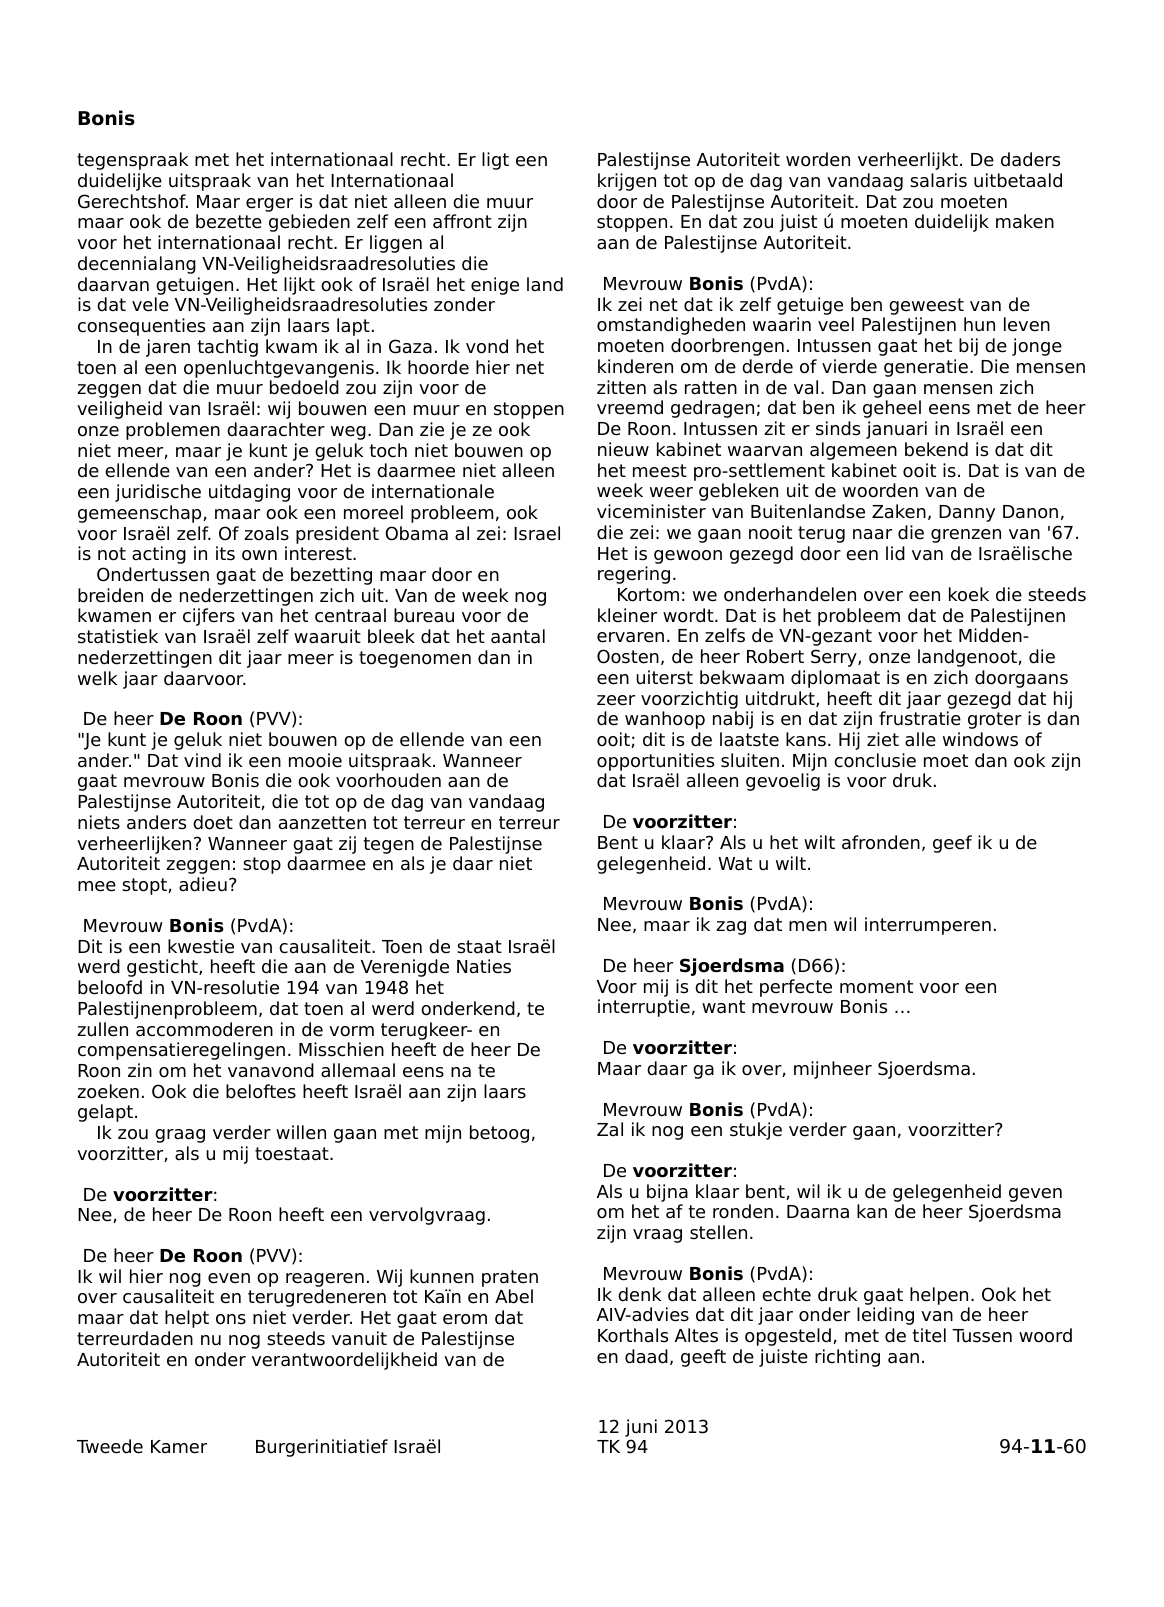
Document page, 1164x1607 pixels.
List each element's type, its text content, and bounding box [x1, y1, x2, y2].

text Palestijnse Autoriteit worden verheerlijkt. De daders krijgen tot op de dag van vandaag salaris uitbetaald door de Palestijnse Autoriteit. Dat zou moeten stoppen. En dat zou juist ú moeten duidelijk maken aan de Palestijnse Autoriteit. [596, 150, 1087, 254]
text Kortom: we onderhandelen over een koek die steeds kleiner wordt. Dat is het probleem dat de Palestijnen ervaren. En zelfs de VN-gezant voor het Midden-Oosten, de heer Robert Serry, onze landgenoot, die een uiterst bekwaam diplomaat is en zich doorgaans zeer voorzichtig uitdrukt, heeft dit jaar gezegd dat hij de wanhoop nabij is en dat zijn frustratie groter is dan ooit; dit is de laatste kans. Hij ziet alle windows of opportunities sluiten. Mijn conclusie moet dan ook zijn dat Israël alleen gevoelig is voor druk. [596, 585, 1087, 792]
text Ondertussen gaat de bezetting maar door en breiden de nederzettingen zich uit. Van de week nog kwamen er cijfers van het centraal bureau voor de statistiek van Israël zelf waaruit bleek dat het aantal nederzettingen dit jaar meer is toegenomen dan in welk jaar daarvoor. [77, 565, 567, 689]
text Mevrouw Bonis (PvdA): [596, 274, 1087, 294]
text Voor mij is dit het perfecte moment voor een interruptie, want mevrouw Bonis … [596, 976, 1087, 1018]
text Dit is een kwestie van causaliteit. Toen de staat Israël werd gesticht, heeft die aan de Verenigde Naties beloofd in VN-resolutie 194 van 1948 het Palestijnenprobleem, dat toen al werd onderkend, te zullen accommoderen in de vorm terugkeer- en compensatieregelingen. Misschien heeft de heer De Roon zin om het vanavond allemaal eens na te zoeken. Ook die beloftes heeft Israël aan zijn laars gelapt. [77, 936, 567, 1123]
text Mevrouw Bonis (PvdA): [596, 1099, 1087, 1120]
text Mevrouw Bonis (PvdA): [596, 894, 1087, 915]
text De voorzitter: [596, 1161, 1087, 1182]
text In de jaren tachtig kwam ik al in Gaza. Ik vond het toen al een openluchtgevangenis. Ik hoorde hier net zeggen dat die muur bedoeld zou zijn voor de veiligheid van Israël: wij bouwen een muur en stoppen onze problemen daarachter weg. Dan zie je ze ook niet meer, maar je kunt je geluk toch niet bouwen op de ellende van een ander? Het is daarmee niet alleen een juridische uitdaging voor de internationale gemeenschap, maar ook een moreel probleem, ook voor Israël zelf. Of zoals president Obama al zei: Israel is not acting in its own interest. [77, 337, 567, 565]
text De heer De Roon (PVV): [77, 1246, 567, 1267]
text De voorzitter: [596, 812, 1087, 833]
text Als u bijna klaar bent, wil ik u de gelegenheid geven om het af te ronden. Daarna kan de heer Sjoerdsma zijn vraag stellen. [596, 1182, 1087, 1244]
text Mevrouw Bonis (PvdA): [596, 1264, 1087, 1284]
text Ik wil hier nog even op reageren. Wij kunnen praten over causaliteit en terugredeneren tot Kaïn en Abel maar dat helpt ons niet verder. Het gaat erom dat terreurdaden nu nog steeds vanuit de Palestijnse Autoriteit en onder verantwoordelijkheid van de [77, 1267, 567, 1370]
text Mevrouw Bonis (PvdA): [77, 916, 567, 936]
text Nee, maar ik zag dat men wil interrumperen. [596, 915, 1087, 936]
text De heer De Roon (PVV): [77, 709, 567, 730]
text Ik denk dat alleen echte druk gaat helpen. Ook het AIV-advies dat dit jaar onder leiding van de heer Korthals Altes is opgesteld, met de titel Tussen woord en daad, geeft de juiste richting aan. [596, 1284, 1087, 1367]
text De voorzitter: [596, 1038, 1087, 1059]
text "Je kunt je geluk niet bouwen op de ellende van een ander." Dat vind ik een mooie uitspraak. Wanneer gaat mevrouw Bonis die ook voorhouden aan de Palestijnse Autoriteit, die tot op de dag van vandaag niets anders doet dan aanzetten tot terreur en terreur verheerlijken? Wanneer gaat zij tegen de Palestijnse Autoriteit zeggen: stop daarmee en als je daar niet mee stopt, adieu? [77, 730, 567, 896]
text Ik zou graag verder willen gaan met mijn betoog, voorzitter, als u mij toestaat. [77, 1123, 567, 1164]
text Ik zei net dat ik zelf getuige ben geweest van de omstandigheden waarin veel Palestijnen hun leven moeten doorbrengen. Intussen gaat het bij de jonge kinderen om de derde of vierde generatie. Die mensen zitten als ratten in de val. Dan gaan mensen zich vreemd gedragen; dat ben ik geheel eens met de heer De Roon. Intussen zit er sinds januari in Israël een nieuw kabinet waarvan algemeen bekend is dat dit het meest pro-settlement kabinet ooit is. Dat is van de week weer gebleken uit de woorden van de viceminister van Buitenlandse Zaken, Danny Danon, die zei: we gaan nooit terug naar die grenzen van '67. Het is gewoon gezegd door een lid van de Israëlische regering. [596, 294, 1087, 585]
text De heer Sjoerdsma (D66): [596, 956, 1087, 976]
text tegenspraak met het internationaal recht. Er ligt een duidelijke uitspraak van het Internationaal Gerechtshof. Maar erger is dat niet alleen die muur maar ook de bezette gebieden zelf een affront zijn voor het internationaal recht. Er liggen al decennialang VN-Veiligheidsraadresoluties die daarvan getuigen. Het lijkt ook of Israël het enige land is dat vele VN-Veiligheidsraadresoluties zonder consequenties aan zijn laars lapt. [77, 150, 567, 337]
text Zal ik nog een stukje verder gaan, voorzitter? [596, 1120, 1087, 1141]
text Maar daar ga ik over, mijnheer Sjoerdsma. [596, 1059, 1087, 1079]
text Nee, de heer De Roon heeft een vervolgvraag. [77, 1205, 567, 1226]
text De voorzitter: [77, 1184, 567, 1205]
text Bent u klaar? Als u het wilt afronden, geef ik u de gelegenheid. Wat u wilt. [596, 833, 1087, 874]
